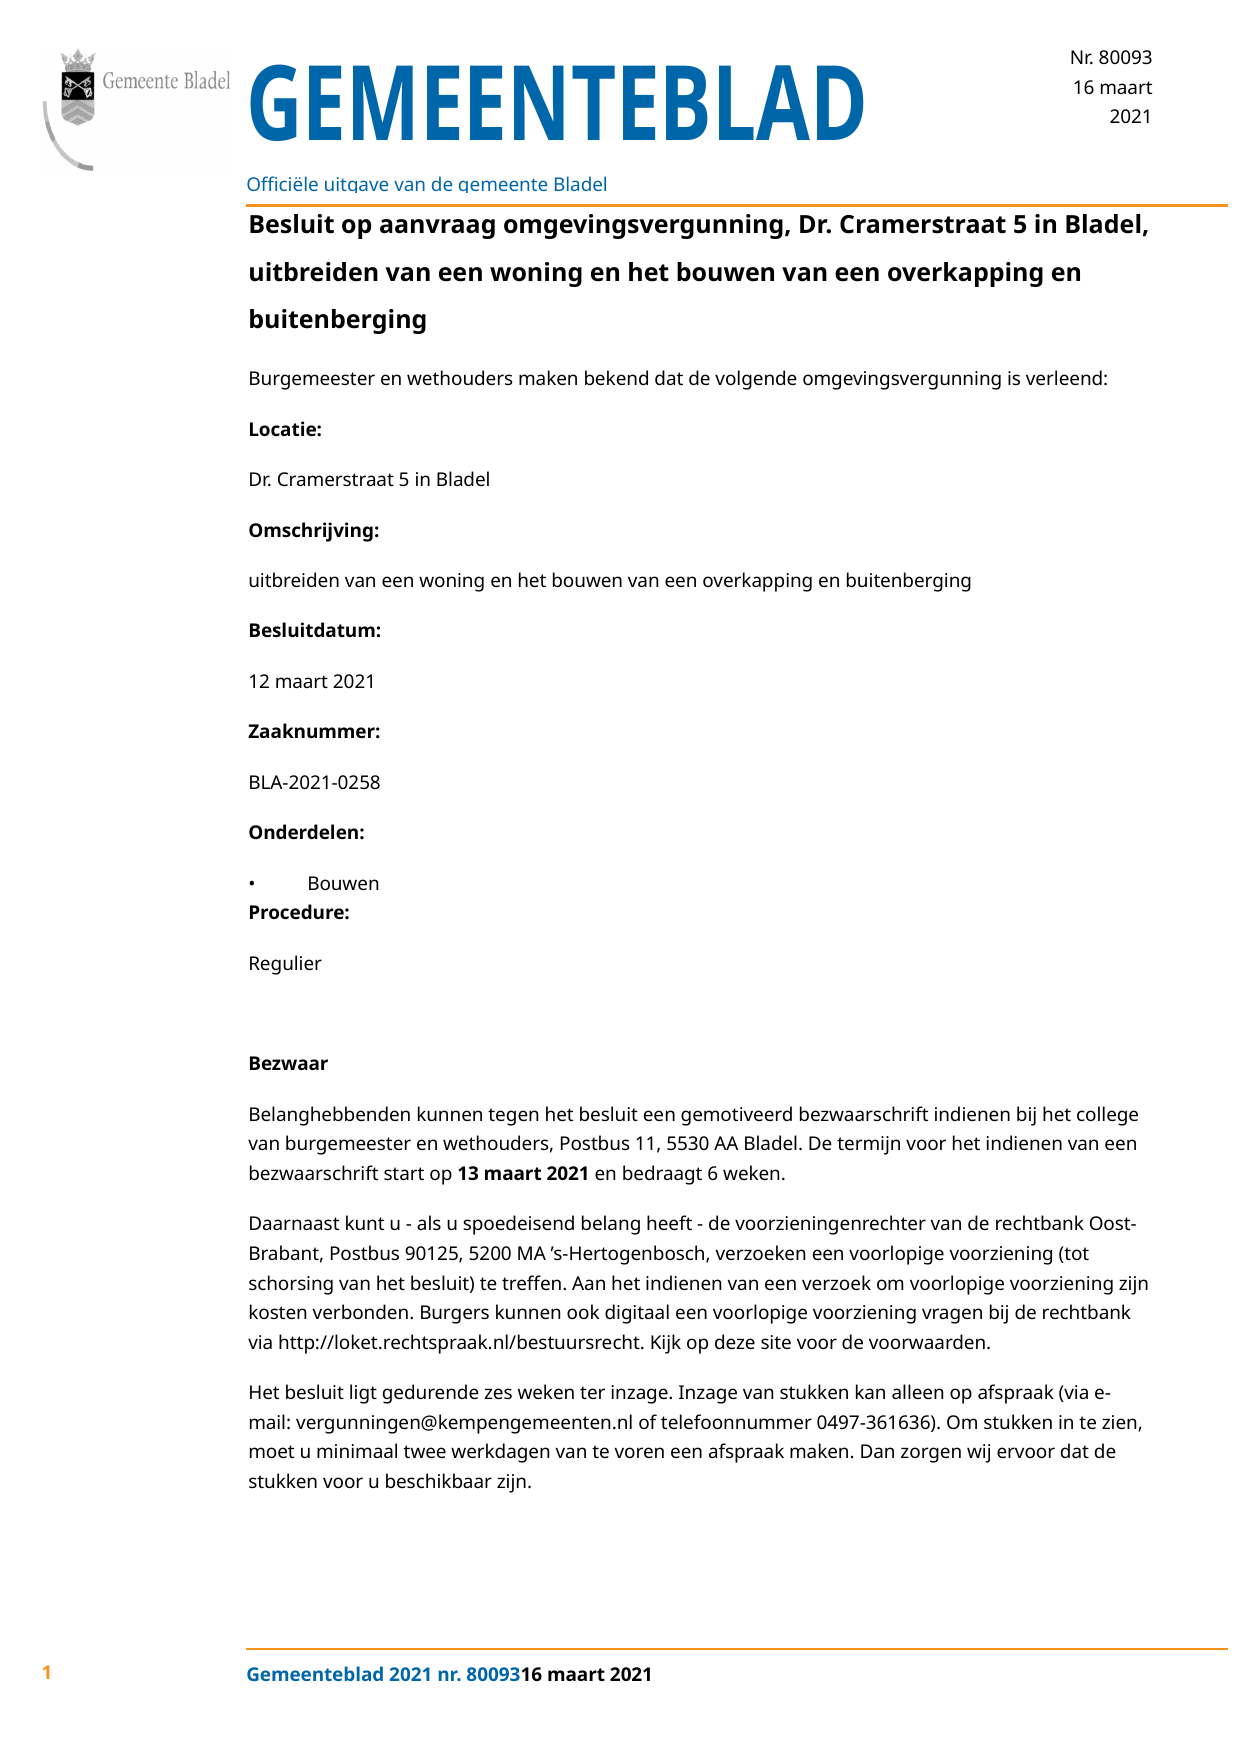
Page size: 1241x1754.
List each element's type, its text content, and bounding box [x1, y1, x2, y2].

text Regulier [248, 950, 1152, 975]
text Dr. Cramerstraat 5 in Bladel [248, 466, 1152, 492]
text Burgemeester en wethouders maken bekend dat de volgende omgevingsvergunning is verleend: [248, 366, 1152, 391]
text 12 maart 2021 [248, 668, 1152, 694]
text Belanghebbenden kunnen tegen het besluit een gemotiveerd bezwaarschrift indienen bij het college van burgemeester en wethouders, Postbus 11, 5530 AA Bladel. De termijn voor het indienen van een bezwaarschrift start op 13 maart 2021 en bedraagt 6 weken. [248, 1101, 1152, 1186]
text Locatie: [248, 416, 1152, 442]
text BLA-2021-0258 [248, 769, 1152, 794]
picture [41, 47, 231, 172]
text Zaaknummer: [248, 718, 1152, 744]
text Bezwaar [248, 1051, 1152, 1076]
text Daarnaast kunt u - als u spoedeisend belang heeft - de voorzieningenrechter van de rechtbank Oost-Brabant, Postbus 90125, 5200 MA ’s-Hertogenbosch, verzoeken een voorlopige voorziening (tot schorsing van het besluit) te treffen. Aan het indienen van een verzoek om voorlopige voorziening zijn kosten verbonden. Burgers kunnen ook digitaal een voorlopige voorziening vragen bij de rechtbank via http://loket.rechtspraak.nl/bestuursrecht. Kijk op deze site voor de voorwaarden. [248, 1211, 1152, 1354]
text Onderdelen: [248, 819, 1152, 845]
text Het besluit ligt gedurende zes weken ter inzage. Inzage van stukken kan alleen op afspraak (via e-mail: vergunningen@kempengemeenten.nl of telefoonnummer 0497-361636). Om stukken in te zien, moet u minimaal twee werkdagen van te voren een afspraak maken. Dan zorgen wij ervoor dat de stukken voor u beschikbaar zijn. [248, 1379, 1152, 1494]
text Besluit op aanvraag omgevingsvergunning, Dr. Cramerstraat 5 in Bladel, uitbreiden van een woning en het bouwen van een overkapping en buitenberging [248, 207, 1152, 336]
text Omschrijving: [248, 517, 1152, 542]
text uitbreiden van een woning en het bouwen van een overkapping en buitenberging [248, 567, 1152, 593]
text Besluitdatum: [248, 618, 1152, 643]
text Procedure: [248, 899, 1152, 925]
list Bouwen [248, 870, 1152, 895]
